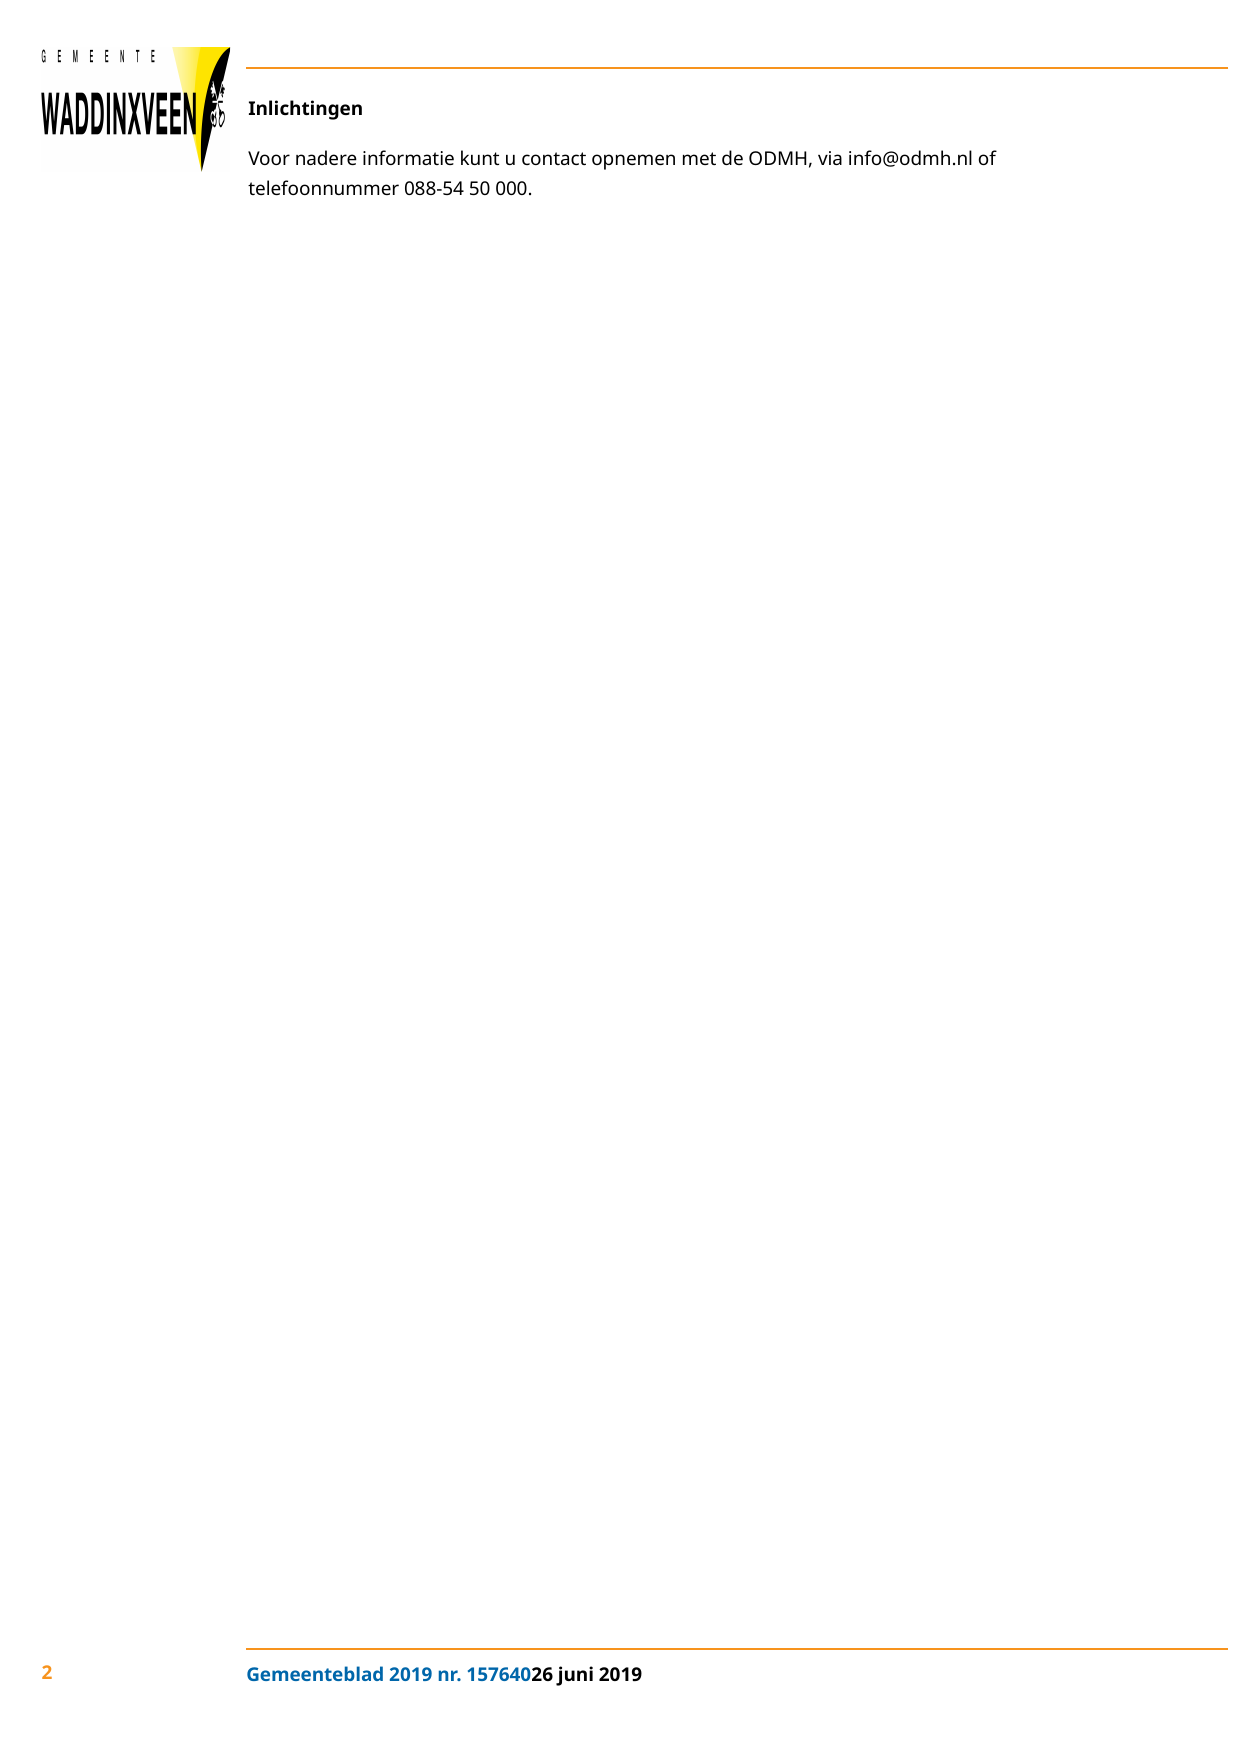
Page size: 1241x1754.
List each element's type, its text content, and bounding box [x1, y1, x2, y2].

picture [41, 47, 231, 172]
text Inlichtingen [248, 95, 1152, 121]
text Voor nadere informatie kunt u contact opnemen met de ODMH, via info@odmh.nl of telefoonnummer 088-54 50 000. [248, 145, 1152, 201]
